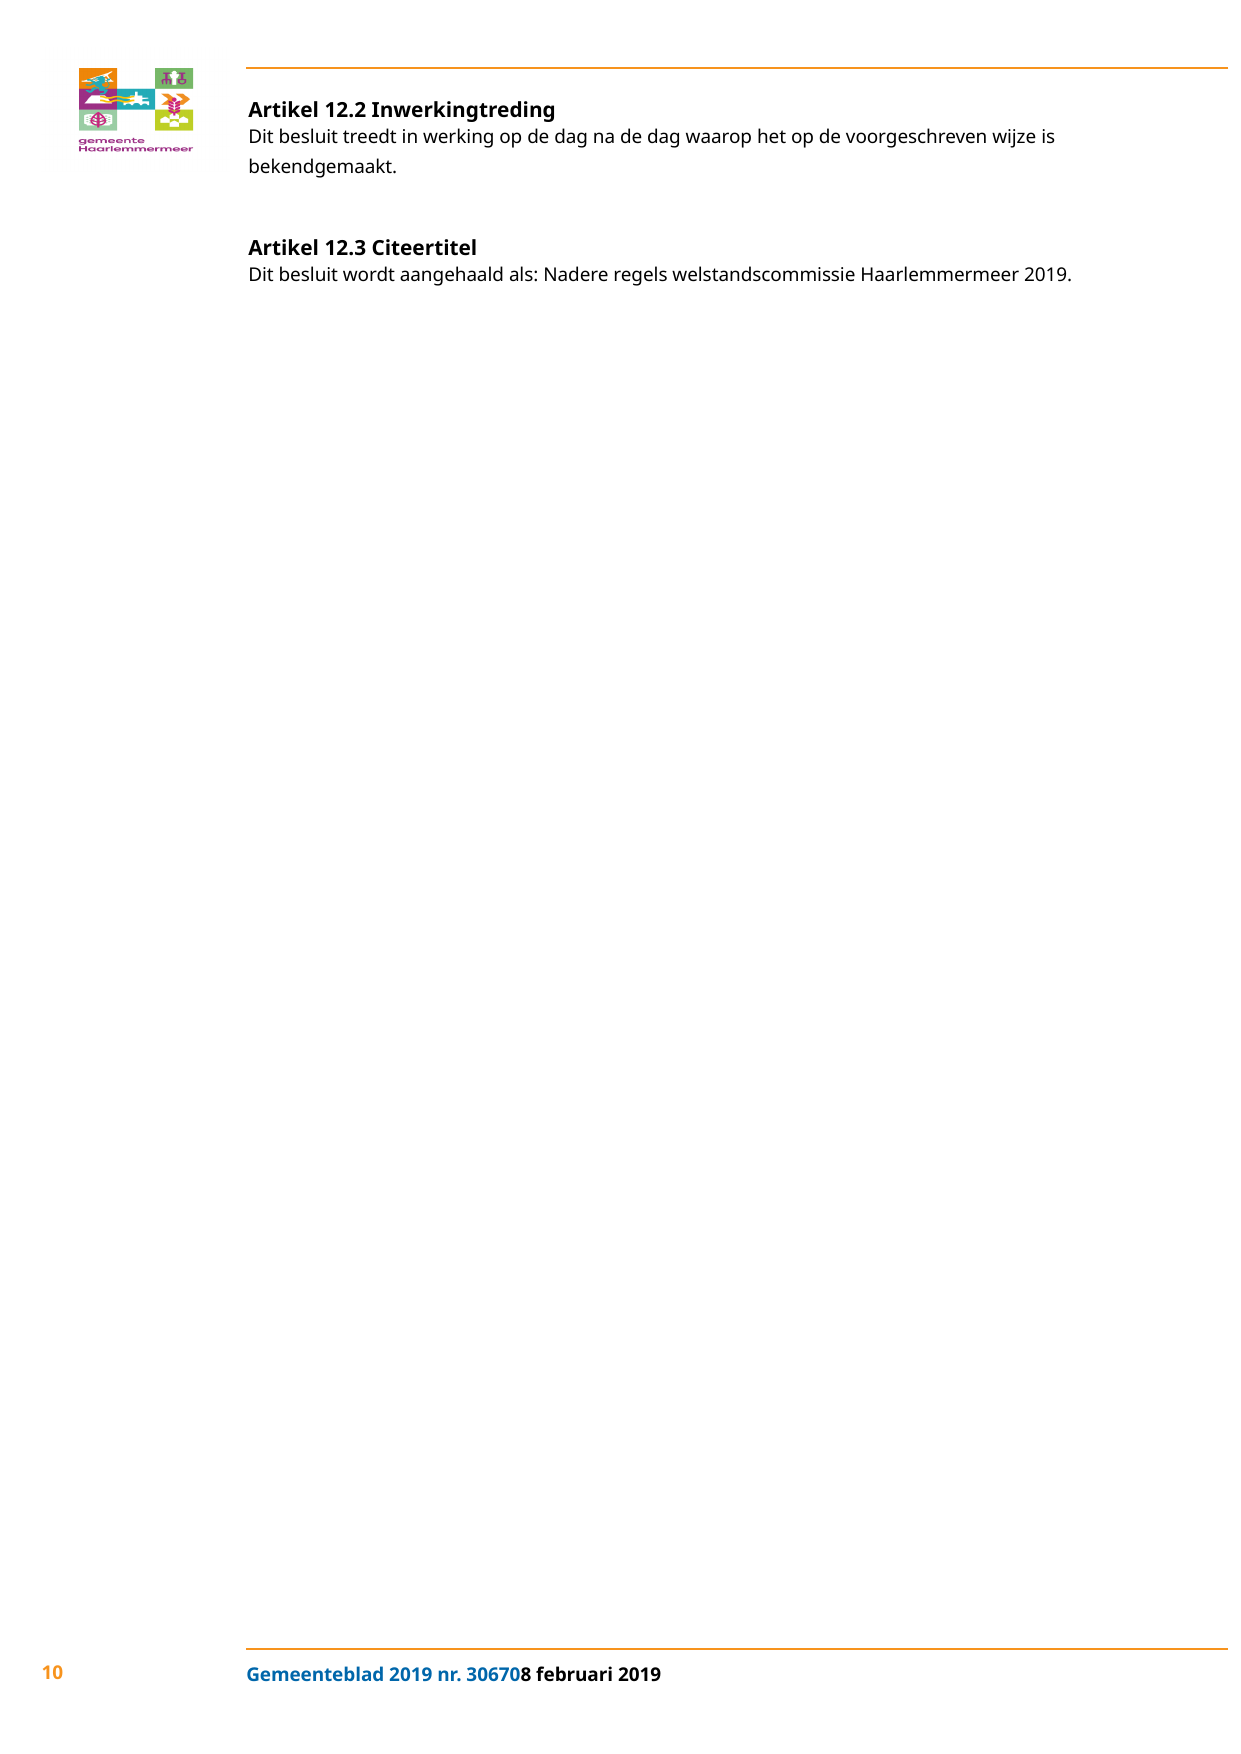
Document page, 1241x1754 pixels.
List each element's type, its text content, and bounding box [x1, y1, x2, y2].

text Dit besluit wordt aangehaald als: Nadere regels welstandscommissie Haarlemmermeer 2019. [248, 261, 1152, 287]
text Artikel 12.3 Citeertitel [248, 233, 1152, 261]
text Dit besluit treedt in werking op de dag na de dag waarop het op de voorgeschreven wijze is bekendgemaakt. [248, 123, 1152, 178]
picture [41, 47, 231, 172]
text Artikel 12.2 Inwerkingtreding [248, 95, 1152, 123]
